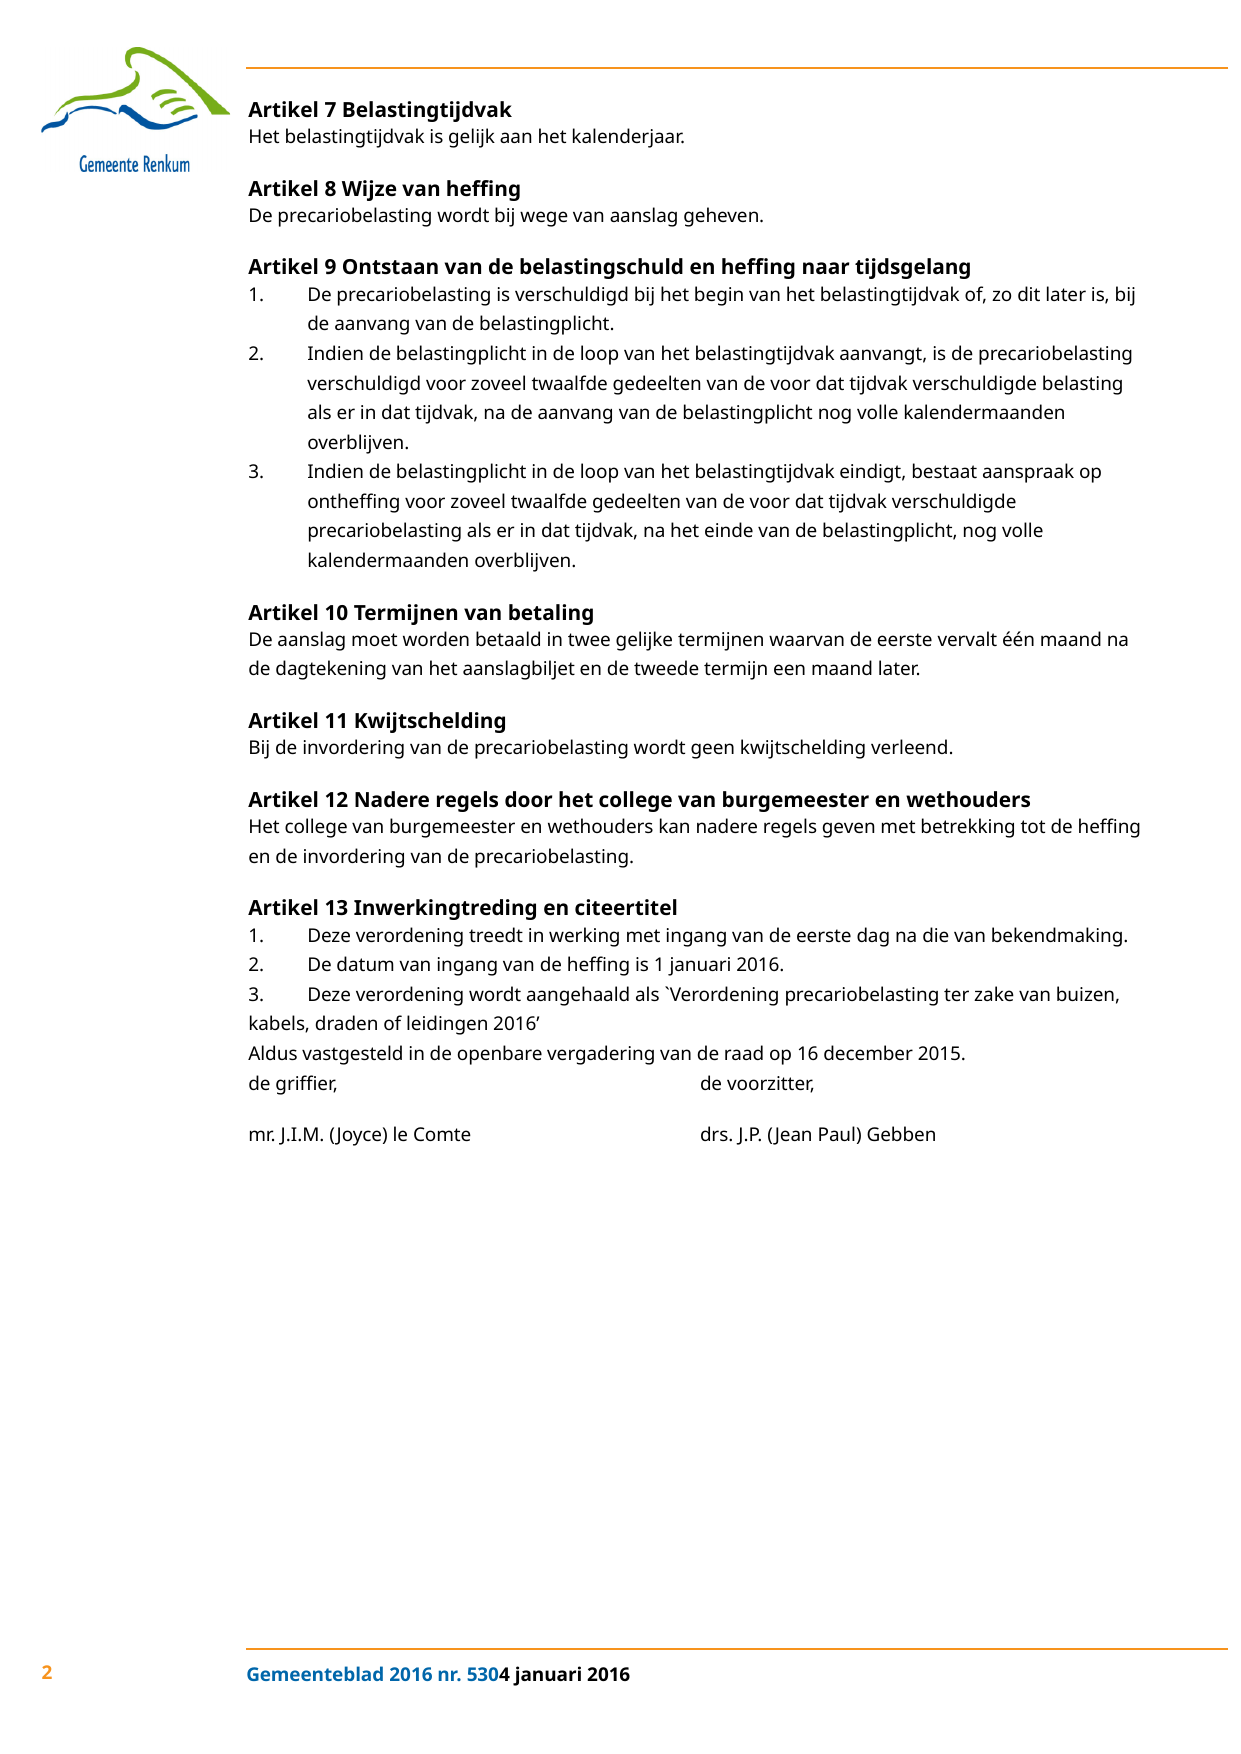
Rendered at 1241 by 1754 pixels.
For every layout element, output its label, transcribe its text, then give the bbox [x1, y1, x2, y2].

text Het belastingtijdvak is gelijk aan het kalenderjaar. [248, 123, 1152, 149]
text Bij de invordering van de precariobelasting wordt geen kwijtschelding verleend. [248, 734, 1152, 760]
text Artikel 9 Ontstaan van de belastingschuld en heffing naar tijdsgelang [248, 252, 1152, 281]
list Indien de belastingplicht in de loop van het belastingtijdvak eindigt, bestaat aanspraak op ontheffing voor zoveel twaalfde gedeelten van de voor dat tijdvak verschuldigde precariobelasting als er in dat tijdvak, na het einde van de belastingplicht, nog volle kalendermaanden overblijven. [248, 458, 1152, 573]
picture [41, 47, 231, 172]
text De precariobelasting wordt bij wege van aanslag geheven. [248, 202, 1152, 228]
list Deze verordening wordt aangehaald als `Verordening precariobelasting ter zake van buizen, [248, 981, 1152, 1007]
text Artikel 11 Kwijtschelding [248, 706, 1152, 734]
text Artikel 8 Wijze van heffing [248, 174, 1152, 202]
text Artikel 10 Termijnen van betaling [248, 598, 1152, 626]
text De aanslag moet worden betaald in twee gelijke termijnen waarvan de eerste vervalt één maand na de dagtekening van het aanslagbiljet en de tweede termijn een maand later. [248, 626, 1152, 681]
text kabels, draden of leidingen 2016’ [248, 1011, 1152, 1036]
list De datum van ingang van de heffing is 1 januari 2016. [248, 951, 1152, 977]
table_header de voorzitter, [700, 1070, 1152, 1096]
table_cell [248, 1096, 700, 1121]
text Artikel 13 Inwerkingtreding en citeertitel [248, 893, 1152, 922]
text Artikel 7 Belastingtijdvak [248, 95, 1152, 123]
table_cell [700, 1096, 1152, 1121]
text Het college van burgemeester en wethouders kan nadere regels geven met betrekking tot de heffing en de invordering van de precariobelasting. [248, 813, 1152, 869]
table_cell drs. J.P. (Jean Paul) Gebben [700, 1121, 1152, 1147]
text Aldus vastgesteld in de openbare vergadering van de raad op 16 december 2015. [248, 1040, 1152, 1066]
text Artikel 12 Nadere regels door het college van burgemeester en wethouders [248, 785, 1152, 813]
list Indien de belastingplicht in de loop van het belastingtijdvak aanvangt, is de precariobelasting verschuldigd voor zoveel twaalfde gedeelten van de voor dat tijdvak verschuldigde belasting als er in dat tijdvak, na de aanvang van de belastingplicht nog volle kalendermaanden overblijven. [248, 340, 1152, 454]
table_cell mr. J.I.M. (Joyce) le Comte [248, 1121, 700, 1147]
list De precariobelasting is verschuldigd bij het begin van het belastingtijdvak of, zo dit later is, bij de aanvang van de belastingplicht. [248, 281, 1152, 336]
list Deze verordening treedt in werking met ingang van de eerste dag na die van bekendmaking. [248, 922, 1152, 947]
table_header de griffier, [248, 1070, 700, 1096]
